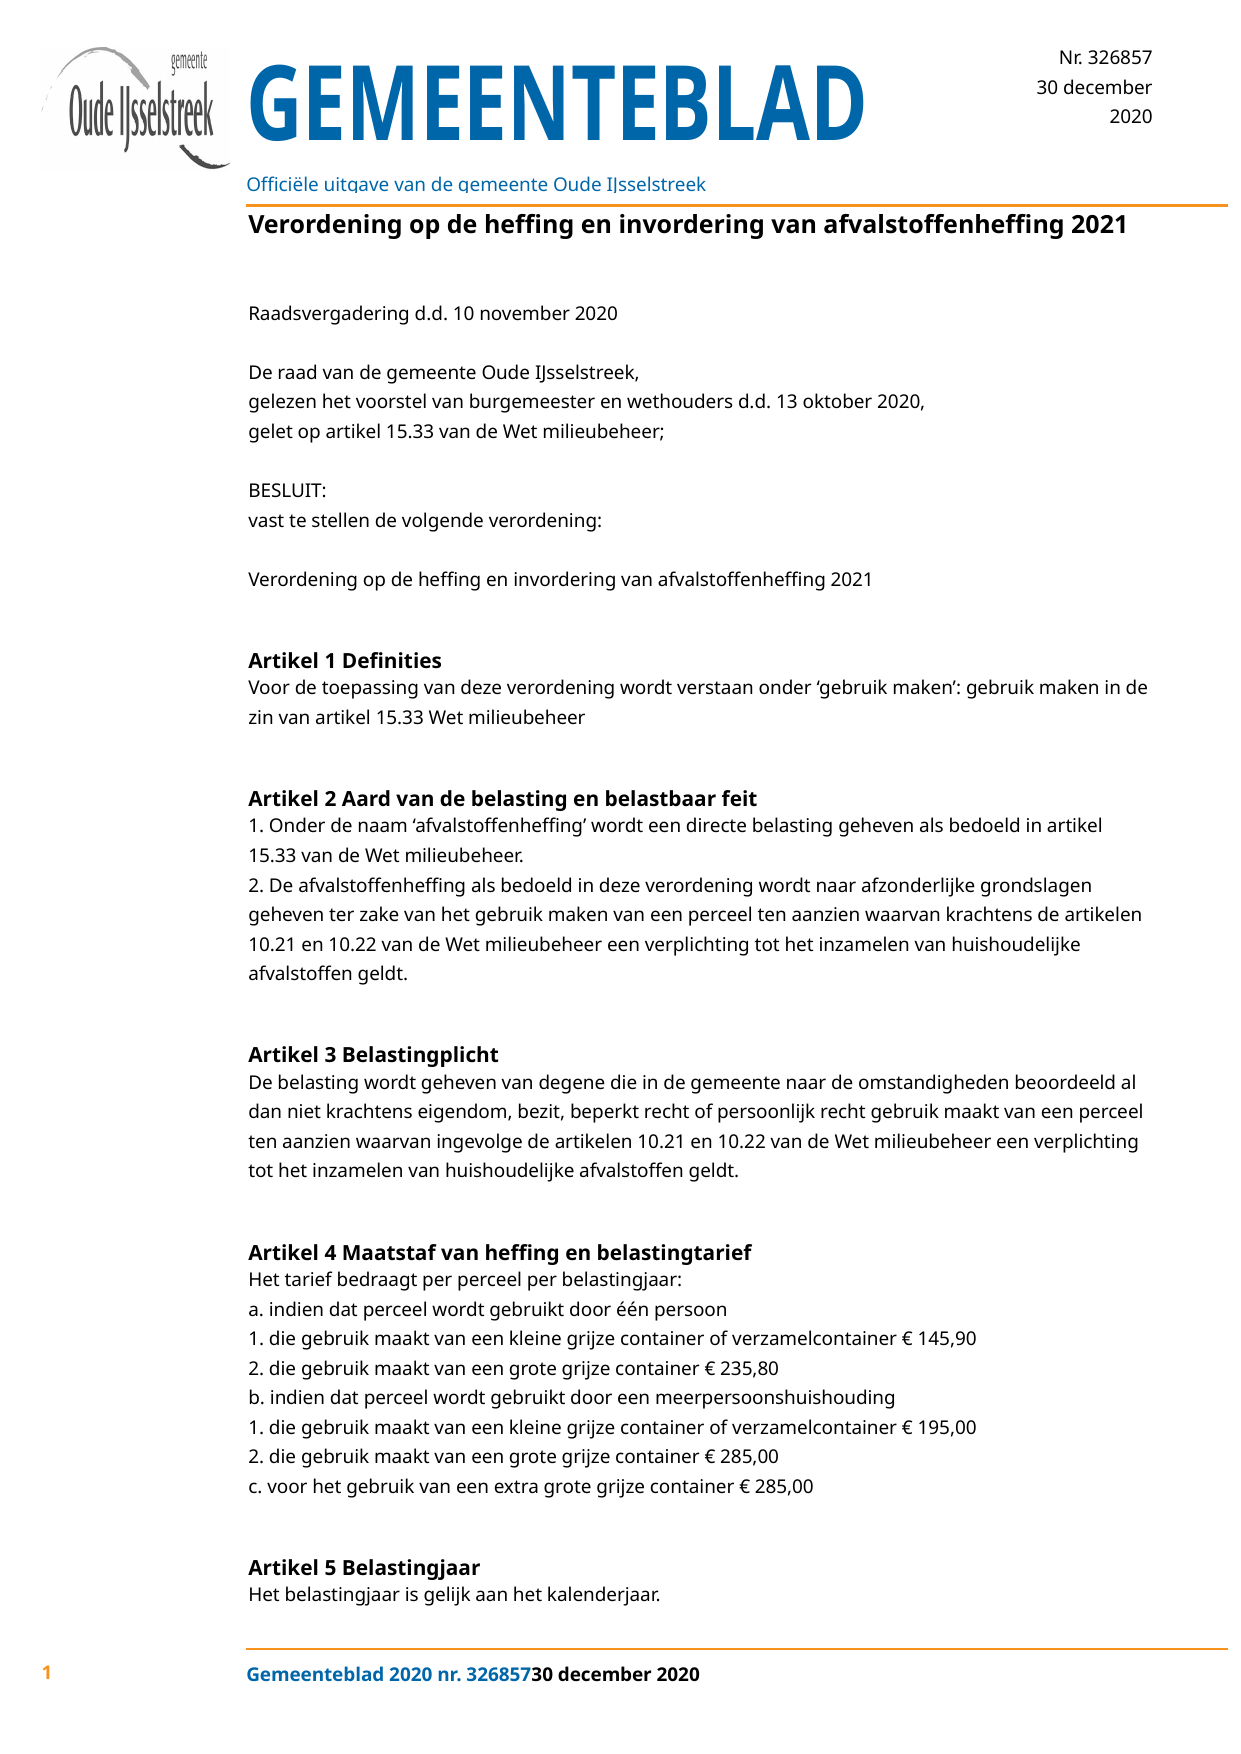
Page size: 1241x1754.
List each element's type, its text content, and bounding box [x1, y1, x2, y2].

text Artikel 2 Aard van de belasting en belastbaar feit [248, 784, 1152, 813]
text De raad van de gemeente Oude IJsselstreek, [248, 359, 1152, 385]
text De belasting wordt geheven van degene die in de gemeente naar de omstandigheden beoordeeld al dan niet krachtens eigendom, bezit, beperkt recht of persoonlijk recht gebruik maakt van een perceel ten aanzien waarvan ingevolge de artikelen 10.21 en 10.22 van de Wet milieubeheer een verplichting tot het inzamelen van huishoudelijke afvalstoffen geldt. [248, 1069, 1152, 1183]
picture [41, 47, 231, 172]
text c. voor het gebruik van een extra grote grijze container € 285,00 [248, 1473, 1152, 1499]
text 1. die gebruik maakt van een kleine grijze container of verzamelcontainer € 195,00 [248, 1414, 1152, 1440]
text gelet op artikel 15.33 van de Wet milieubeheer; [248, 418, 1152, 444]
text Artikel 5 Belastingjaar [248, 1553, 1152, 1582]
text 2. die gebruik maakt van een grote grijze container € 285,00 [248, 1444, 1152, 1469]
text vast te stellen de volgende verordening: [248, 507, 1152, 533]
text 1. die gebruik maakt van een kleine grijze container of verzamelcontainer € 145,90 [248, 1325, 1152, 1351]
text gelezen het voorstel van burgemeester en wethouders d.d. 13 oktober 2020, [248, 389, 1152, 414]
text Het tarief bedraagt per perceel per belastingjaar: [248, 1266, 1152, 1292]
text 2. die gebruik maakt van een grote grijze container € 235,80 [248, 1355, 1152, 1381]
text Voor de toepassing van deze verordening wordt verstaan onder ‘gebruik maken’: gebruik maken in de zin van artikel 15.33 Wet milieubeheer [248, 674, 1152, 730]
text 2. De afvalstoffenheffing als bedoeld in deze verordening wordt naar afzonderlijke grondslagen geheven ter zake van het gebruik maken van een perceel ten aanzien waarvan krachtens de artikelen 10.21 en 10.22 van de Wet milieubeheer een verplichting tot het inzamelen van huishoudelijke afvalstoffen geldt. [248, 872, 1152, 986]
text Verordening op de heffing en invordering van afvalstoffenheffing 2021 [248, 207, 1152, 241]
text Artikel 1 Definities [248, 646, 1152, 674]
text Raadsvergadering d.d. 10 november 2020 [248, 300, 1152, 326]
text Verordening op de heffing en invordering van afvalstoffenheffing 2021 [248, 566, 1152, 592]
text Artikel 3 Belastingplicht [248, 1041, 1152, 1069]
text Artikel 4 Maatstaf van heffing en belastingtarief [248, 1238, 1152, 1266]
text a. indien dat perceel wordt gebruikt door één persoon [248, 1296, 1152, 1321]
text Het belastingjaar is gelijk aan het kalenderjaar. [248, 1582, 1152, 1607]
text BESLUIT: [248, 477, 1152, 503]
text b. indien dat perceel wordt gebruikt door een meerpersoonshuishouding [248, 1384, 1152, 1410]
text 1. Onder de naam ‘afvalstoffenheffing’ wordt een directe belasting geheven als bedoeld in artikel 15.33 van de Wet milieubeheer. [248, 813, 1152, 868]
